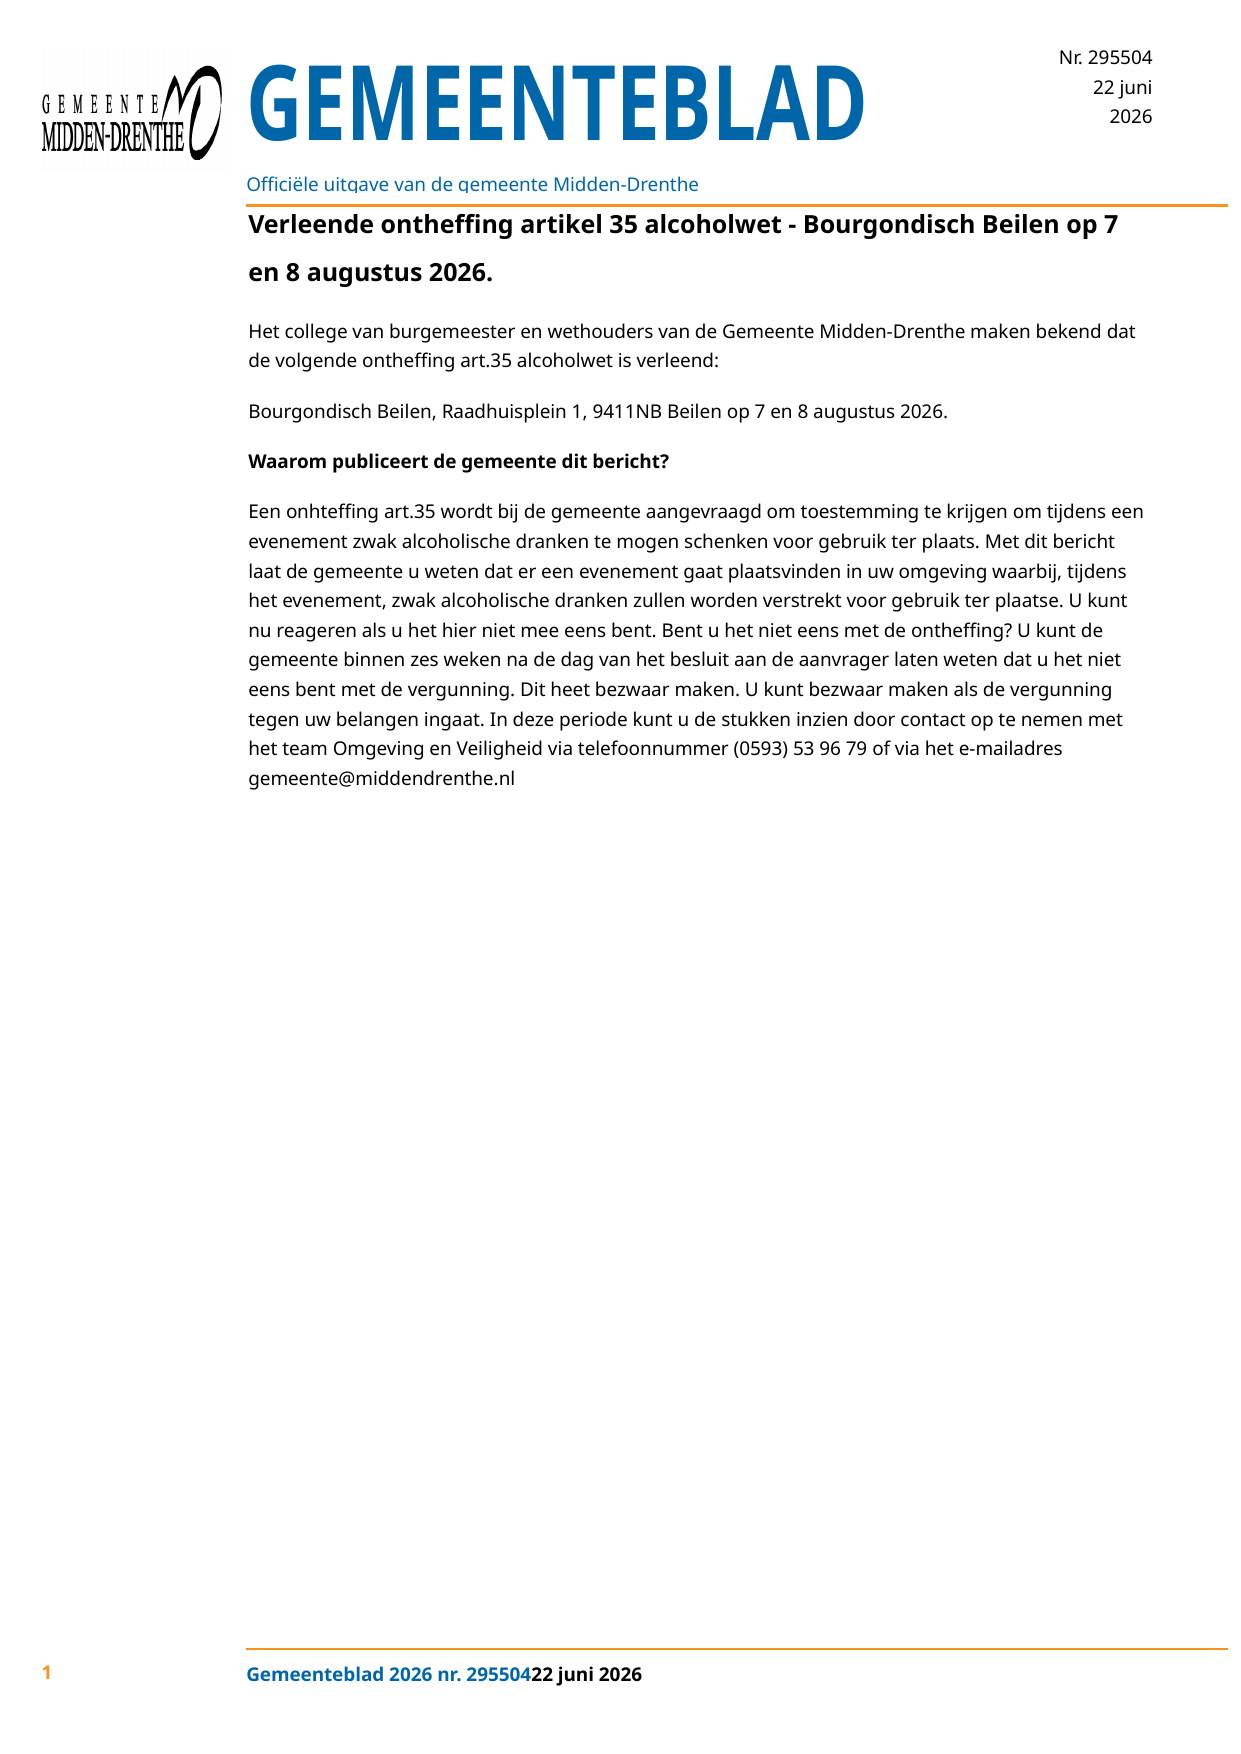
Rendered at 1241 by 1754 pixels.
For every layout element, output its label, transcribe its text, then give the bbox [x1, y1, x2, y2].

picture [41, 47, 231, 172]
text Waarom publiceert de gemeente dit bericht? [248, 448, 1152, 474]
text Bourgondisch Beilen, Raadhuisplein 1, 9411NB Beilen op 7 en 8 augustus 2026. [248, 398, 1152, 424]
text Het college van burgemeester en wethouders van de Gemeente Midden-Drenthe maken bekend dat de volgende ontheffing art.35 alcoholwet is verleend: [248, 318, 1152, 373]
text Een onhteffing art.35 wordt bij de gemeente aangevraagd om toestemming te krijgen om tijdens een evenement zwak alcoholische dranken te mogen schenken voor gebruik ter plaats. Met dit bericht laat de gemeente u weten dat er een evenement gaat plaatsvinden in uw omgeving waarbij, tijdens het evenement, zwak alcoholische dranken zullen worden verstrekt voor gebruik ter plaatse. U kunt nu reageren als u het hier niet mee eens bent. Bent u het niet eens met de ontheffing? U kunt de gemeente binnen zes weken na de dag van het besluit aan de aanvrager laten weten dat u het niet eens bent met de vergunning. Dit heet bezwaar maken. U kunt bezwaar maken als de vergunning tegen uw belangen ingaat. In deze periode kunt u de stukken inzien door contact op te nemen met het team Omgeving en Veiligheid via telefoonnummer (0593) 53 96 79 of via het e-mailadres gemeente@middendrenthe.nl [248, 499, 1152, 791]
text Verleende ontheffing artikel 35 alcoholwet - Bourgondisch Beilen op 7 en 8 augustus 2026. [248, 207, 1152, 288]
